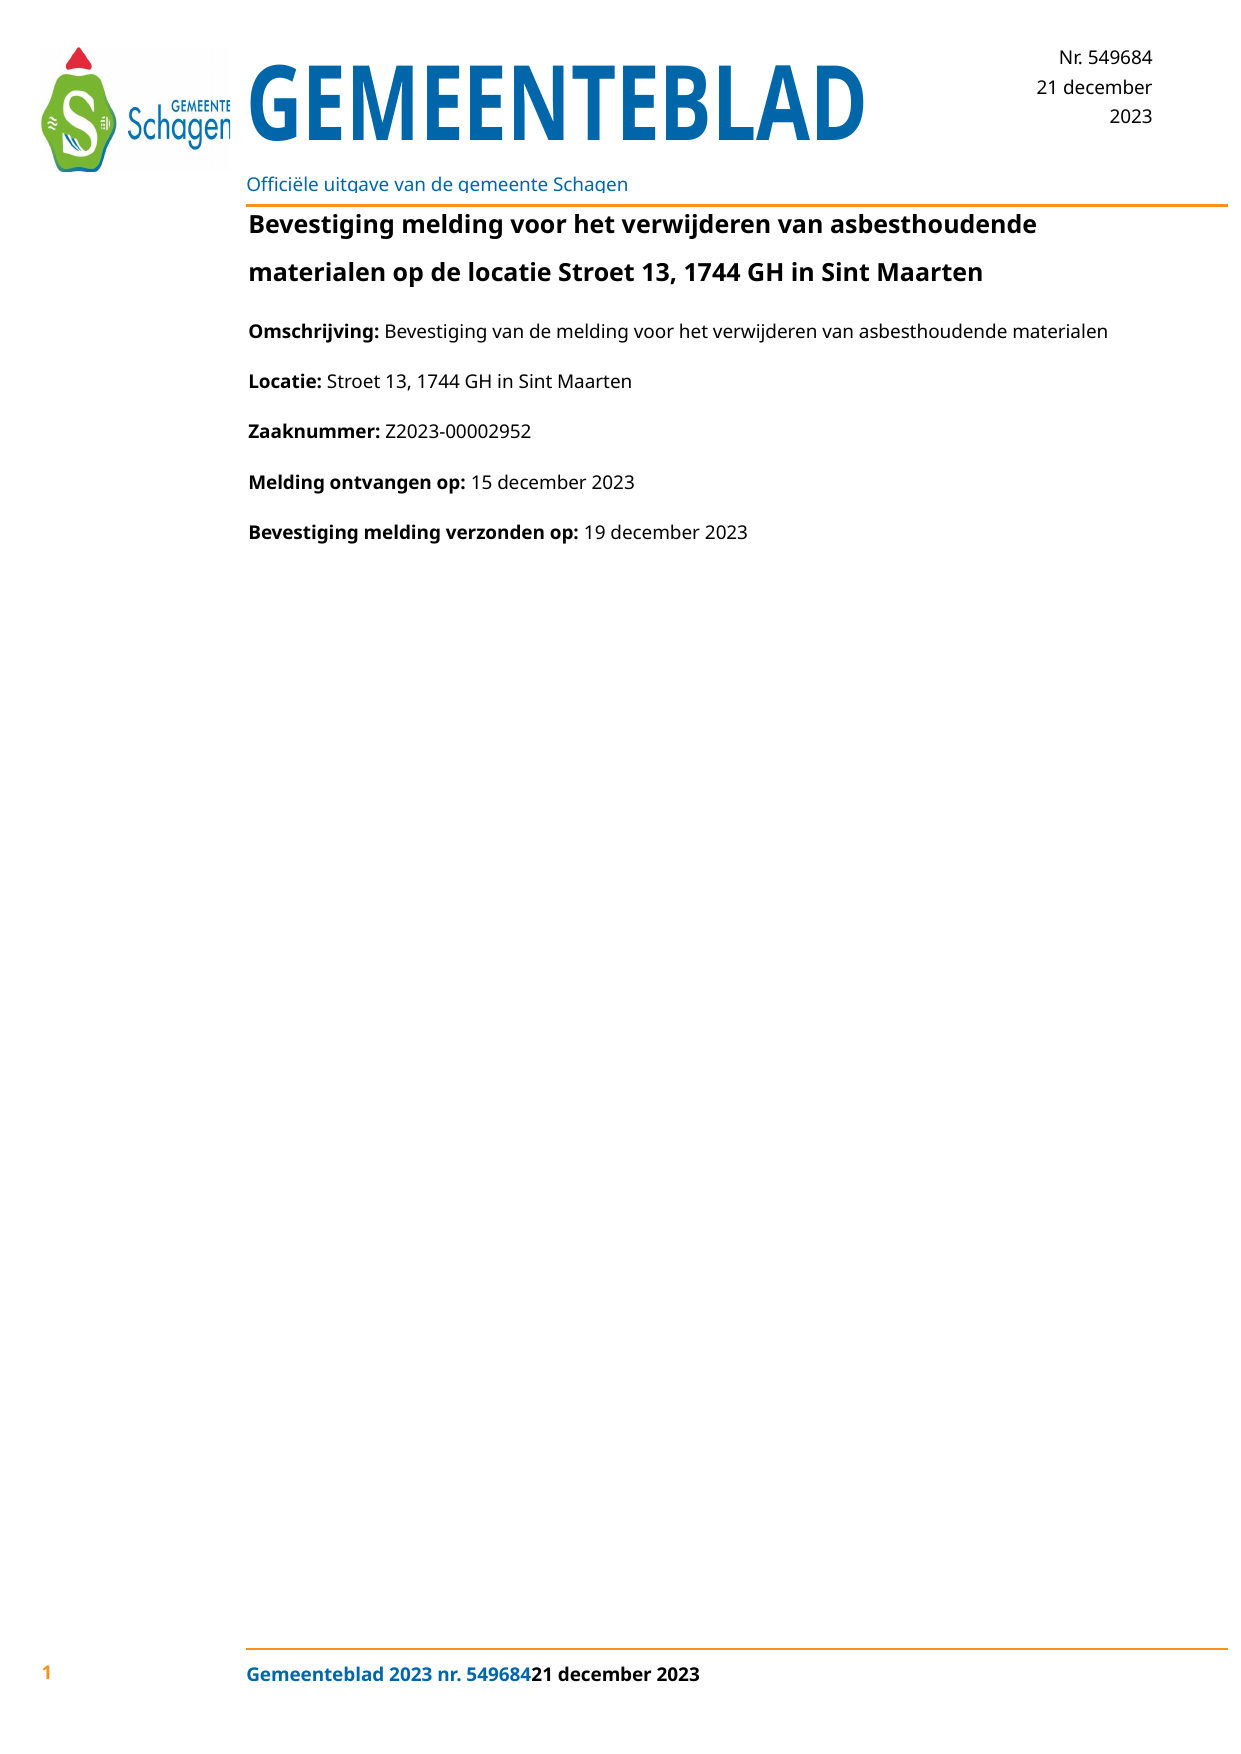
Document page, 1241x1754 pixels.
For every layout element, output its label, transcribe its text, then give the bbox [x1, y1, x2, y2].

text Zaaknummer: Z2023-00002952 [248, 419, 1152, 444]
picture [41, 47, 231, 172]
text Melding ontvangen op: 15 december 2023 [248, 469, 1152, 495]
text Bevestiging melding verzonden op: 19 december 2023 [248, 519, 1152, 545]
text Bevestiging melding voor het verwijderen van asbesthoudende materialen op de locatie Stroet 13, 1744 GH in Sint Maarten [248, 207, 1152, 288]
text Locatie: Stroet 13, 1744 GH in Sint Maarten [248, 368, 1152, 394]
text Omschrijving: Bevestiging van de melding voor het verwijderen van asbesthoudende materialen [248, 318, 1152, 344]
